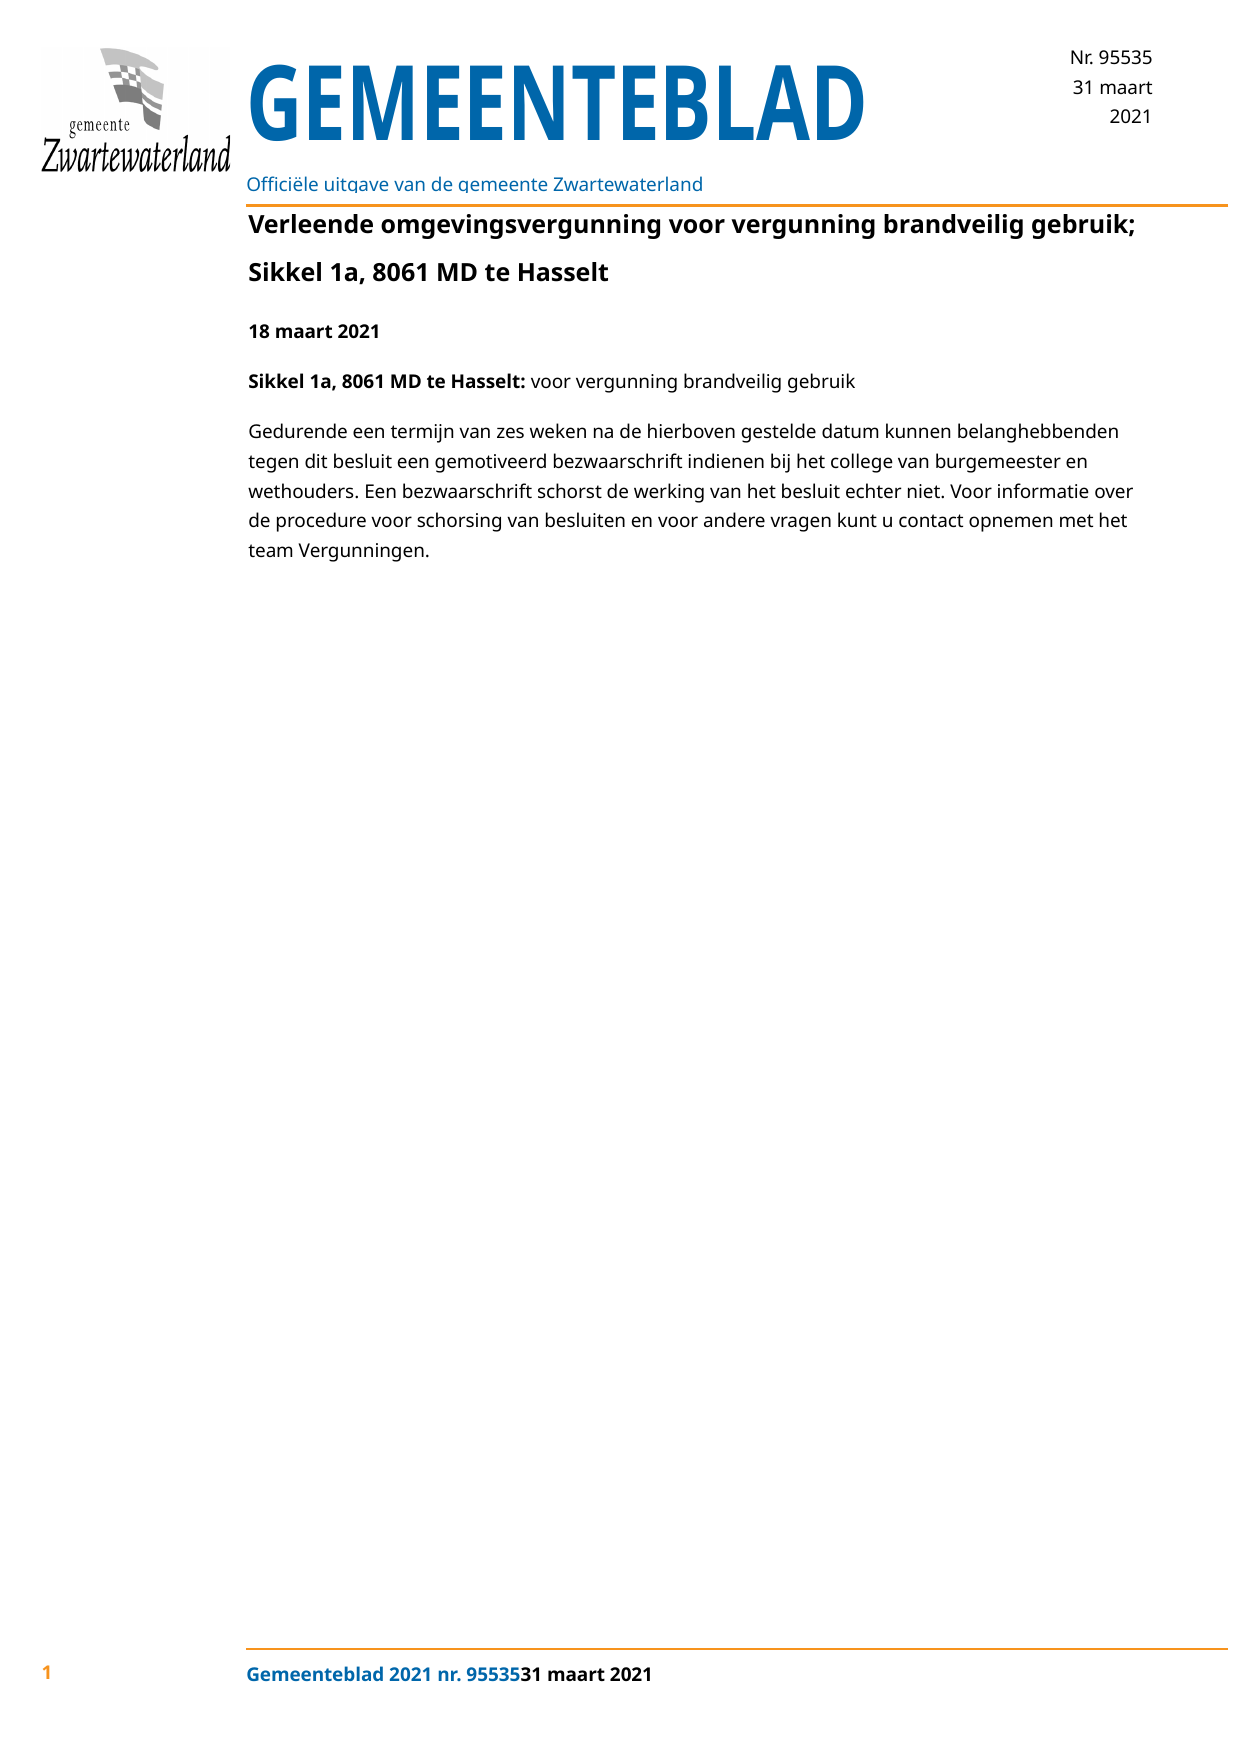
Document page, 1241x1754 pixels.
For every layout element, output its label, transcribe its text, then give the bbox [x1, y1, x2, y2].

text 18 maart 2021 [248, 318, 1152, 344]
text Verleende omgevingsvergunning voor vergunning brandveilig gebruik; Sikkel 1a, 8061 MD te Hasselt [248, 207, 1152, 288]
text Sikkel 1a, 8061 MD te Hasselt: voor vergunning brandveilig gebruik [248, 368, 1152, 394]
text Gedurende een termijn van zes weken na de hierboven gestelde datum kunnen belanghebbenden tegen dit besluit een gemotiveerd bezwaarschrift indienen bij het college van burgemeester en wethouders. Een bezwaarschrift schorst de werking van het besluit echter niet. Voor informatie over de procedure voor schorsing van besluiten en voor andere vragen kunt u contact opnemen met het team Vergunningen. [248, 419, 1152, 563]
picture [41, 47, 231, 172]
